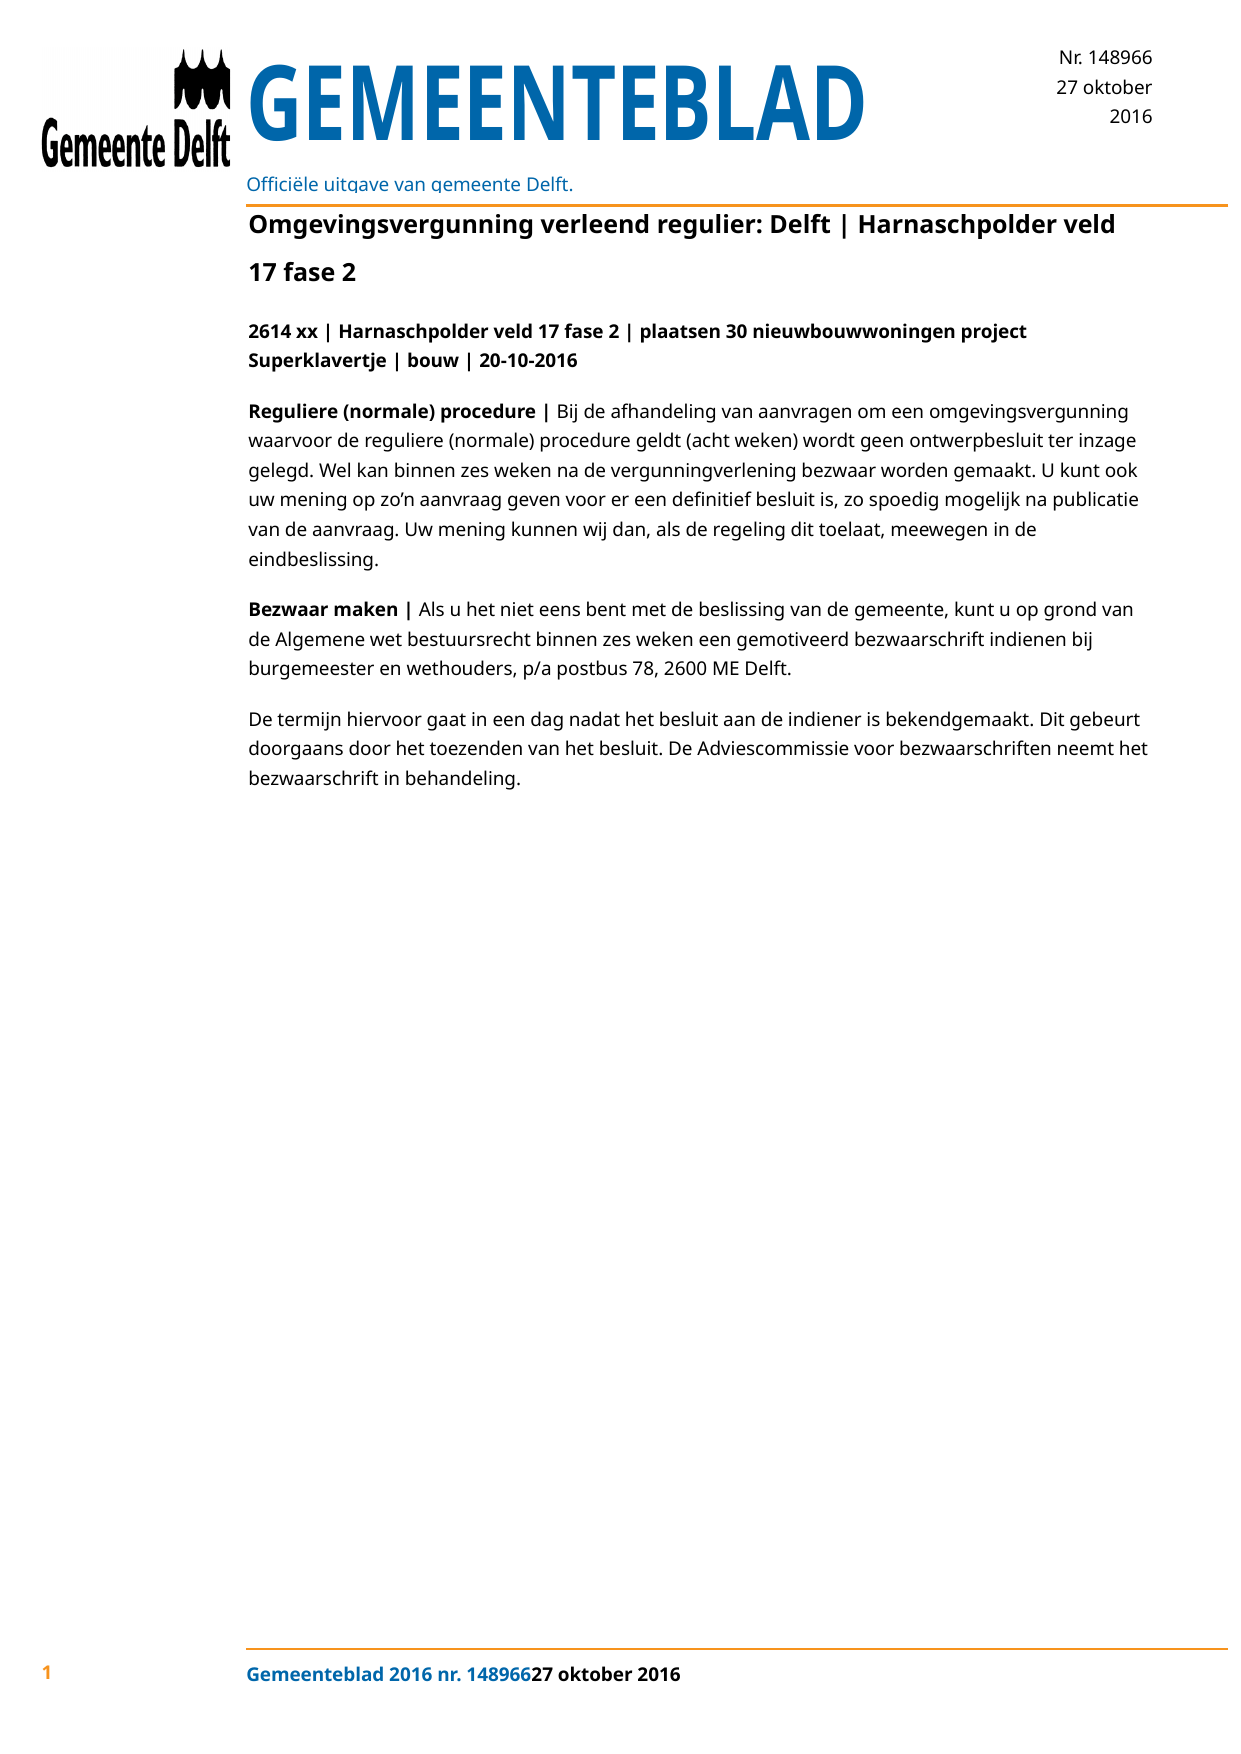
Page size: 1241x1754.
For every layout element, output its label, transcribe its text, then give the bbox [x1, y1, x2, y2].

text Bezwaar maken | Als u het niet eens bent met de beslissing van de gemeente, kunt u op grond van de Algemene wet bestuursrecht binnen zes weken een gemotiveerd bezwaarschrift indienen bij burgemeester en wethouders, p/a postbus 78, 2600 ME Delft. [248, 596, 1152, 681]
text Omgevingsvergunning verleend regulier: Delft | Harnaschpolder veld 17 fase 2 [248, 207, 1152, 288]
text 2614 xx | Harnaschpolder veld 17 fase 2 | plaatsen 30 nieuwbouwwoningen project Superklavertje | bouw | 20-10-2016 [248, 318, 1152, 373]
text De termijn hiervoor gaat in een dag nadat het besluit aan de indiener is bekendgemaakt. Dit gebeurt doorgaans door het toezenden van het besluit. De Adviescommissie voor bezwaarschriften neemt het bezwaarschrift in behandeling. [248, 706, 1152, 791]
picture [41, 47, 231, 172]
text Reguliere (normale) procedure | Bij de afhandeling van aanvragen om een omgevingsvergunning waarvoor de reguliere (normale) procedure geldt (acht weken) wordt geen ontwerpbesluit ter inzage gelegd. Wel kan binnen zes weken na de vergunningverlening bezwaar worden gemaakt. U kunt ook uw mening op zo’n aanvraag geven voor er een definitief besluit is, zo spoedig mogelijk na publicatie van de aanvraag. Uw mening kunnen wij dan, als de regeling dit toelaat, meewegen in de eindbeslissing. [248, 398, 1152, 572]
